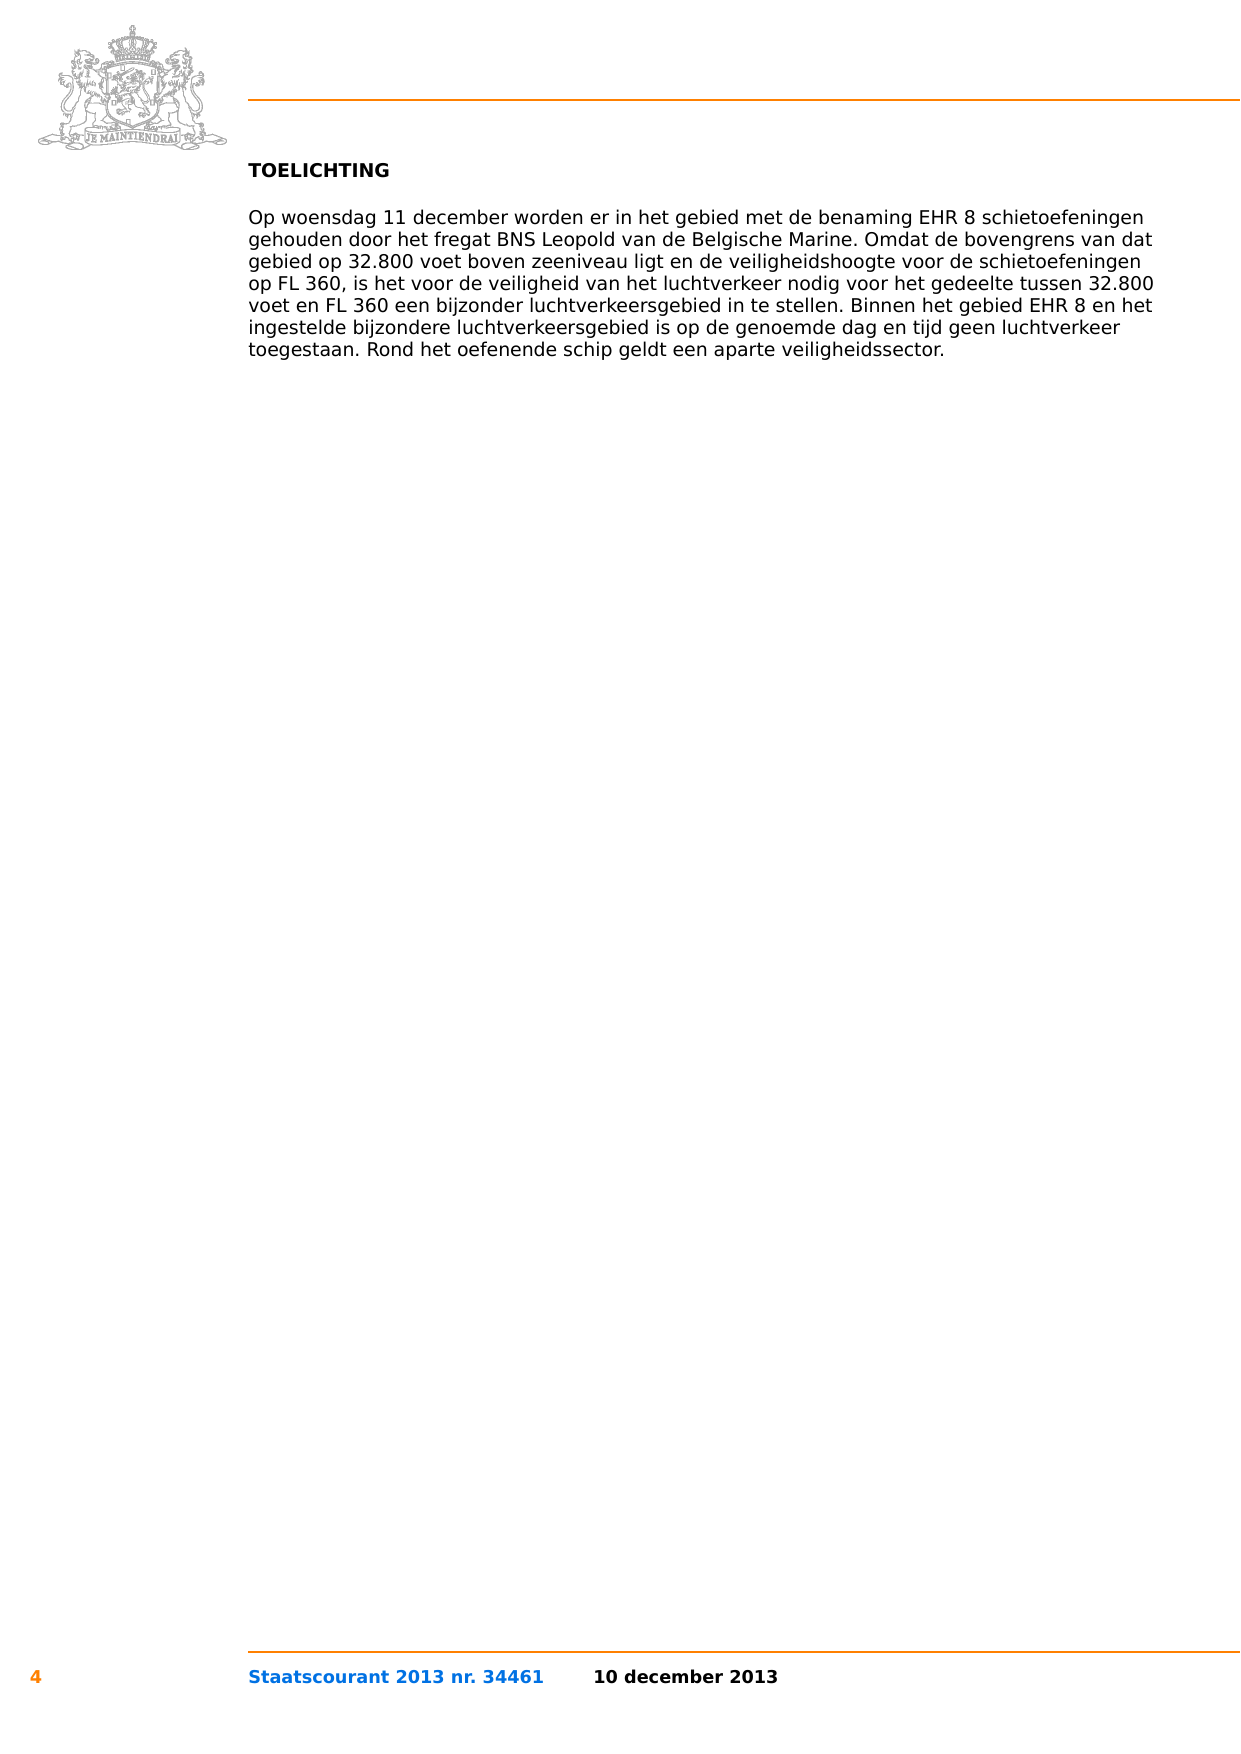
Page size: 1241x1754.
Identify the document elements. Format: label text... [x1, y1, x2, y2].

picture [38, 25, 227, 150]
subtitle TOELICHTING [248, 160, 1163, 182]
text Op woensdag 11 december worden er in het gebied met de benaming EHR 8 schietoefeningen gehouden door het fregat BNS Leopold van de Belgische Marine. Omdat de bovengrens van dat gebied op 32.800 voet boven zeeniveau ligt en de veiligheidshoogte voor de schietoefeningen op FL 360, is het voor de veiligheid van het luchtverkeer nodig voor het gedeelte tussen 32.800 voet en FL 360 een bijzonder luchtverkeersgebied in te stellen. Binnen het gebied EHR 8 en het ingestelde bijzondere luchtverkeersgebied is op de genoemde dag en tijd geen luchtverkeer toegestaan. Rond het oefenende schip geldt een aparte veiligheidssector. [248, 207, 1163, 361]
